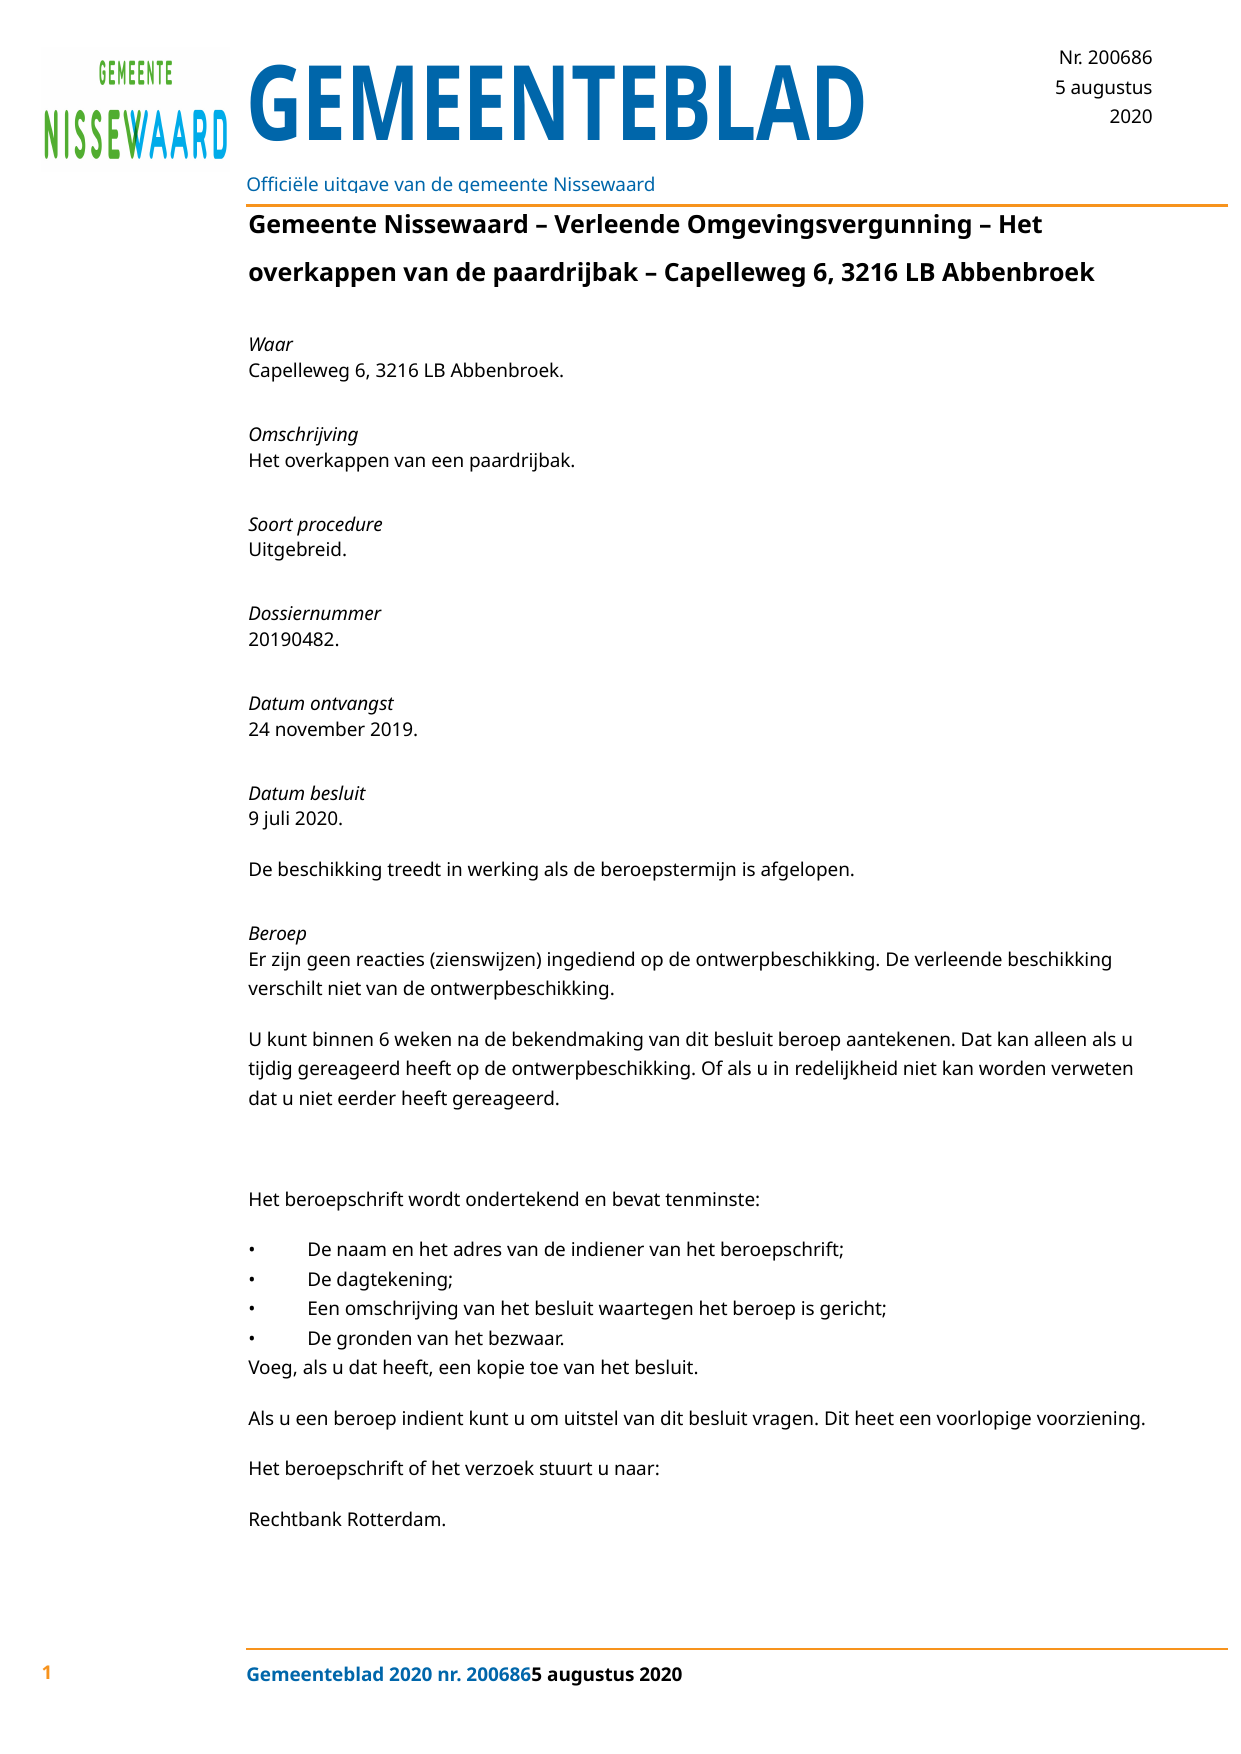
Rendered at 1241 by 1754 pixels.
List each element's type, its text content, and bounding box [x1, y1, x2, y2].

text 20190482. [248, 626, 1152, 652]
text Er zijn geen reacties (zienswijzen) ingediend op de ontwerpbeschikking. De verleende beschikking verschilt niet van de ontwerpbeschikking. [248, 946, 1152, 1001]
text Omschrijving [248, 421, 1152, 447]
text Dossiernummer [248, 601, 1152, 626]
text Capelleweg 6, 3216 LB Abbenbroek. [248, 357, 1152, 383]
list De gronden van het bezwaar. [248, 1325, 1152, 1351]
text U kunt binnen 6 weken na de bekendmaking van dit besluit beroep aantekenen. Dat kan alleen als u tijdig gereageerd heeft op de ontwerpbeschikking. Of als u in redelijkheid niet kan worden verweten dat u niet eerder heeft gereageerd. [248, 1026, 1152, 1111]
text Beroep [248, 920, 1152, 946]
text Datum besluit [248, 780, 1152, 806]
list Een omschrijving van het besluit waartegen het beroep is gericht; [248, 1295, 1152, 1321]
text Het beroepschrift of het verzoek stuurt u naar: [248, 1455, 1152, 1481]
text Soort procedure [248, 511, 1152, 537]
text Uitgebreid. [248, 537, 1152, 562]
text De beschikking treedt in werking als de beroepstermijn is afgelopen. [248, 856, 1152, 882]
text Gemeente Nissewaard – Verleende Omgevingsvergunning – Het overkappen van de paardrijbak – Capelleweg 6, 3216 LB Abbenbroek [248, 207, 1152, 288]
text Als u een beroep indient kunt u om uitstel van dit besluit vragen. Dit heet een voorlopige voorziening. [248, 1405, 1152, 1431]
text Datum ontvangst [248, 690, 1152, 716]
text Het overkappen van een paardrijbak. [248, 447, 1152, 473]
text 24 november 2019. [248, 716, 1152, 742]
text Rechtbank Rotterdam. [248, 1506, 1152, 1531]
text 9 juli 2020. [248, 806, 1152, 831]
text Het beroepschrift wordt ondertekend en bevat tenminste: [248, 1186, 1152, 1211]
text Waar [248, 331, 1152, 357]
list De naam en het adres van de indiener van het beroepschrift; [248, 1236, 1152, 1262]
text Voeg, als u dat heeft, een kopie toe van het besluit. [248, 1354, 1152, 1380]
list De dagtekening; [248, 1266, 1152, 1291]
picture [41, 47, 231, 172]
